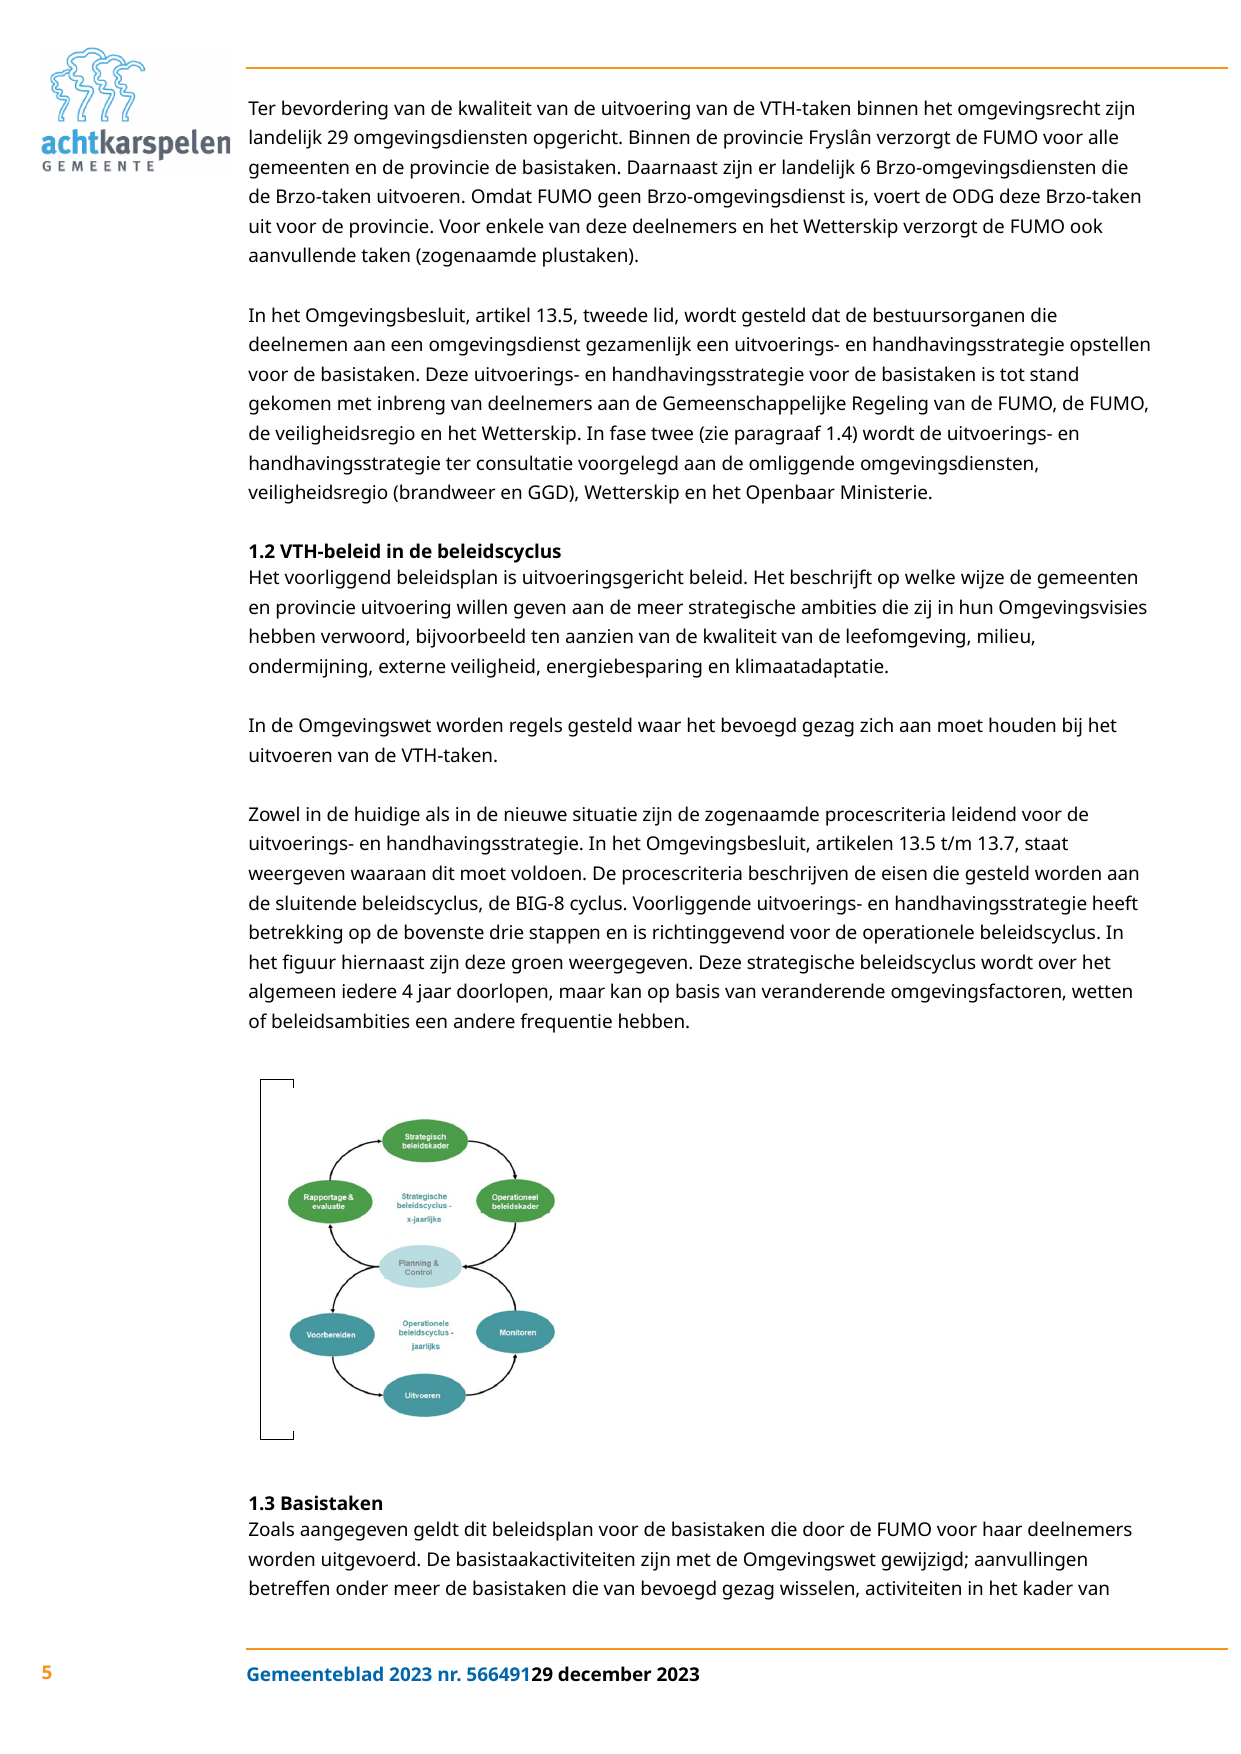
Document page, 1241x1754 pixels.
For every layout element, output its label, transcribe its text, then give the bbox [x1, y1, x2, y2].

picture [268, 1088, 565, 1431]
text Het voorliggend beleidsplan is uitvoeringsgericht beleid. Het beschrijft op welke wijze de gemeenten en provincie uitvoering willen geven aan de meer strategische ambities die zij in hun Omgevingsvisies hebben verwoord, bijvoorbeeld ten aanzien van de kwaliteit van de leefomgeving, milieu, ondermijning, externe veiligheid, energiebesparing en klimaatadaptatie. [248, 564, 1152, 679]
text Zoals aangegeven geldt dit beleidsplan voor de basistaken die door de FUMO voor haar deelnemers worden uitgevoerd. De basistaakactiviteiten zijn met de Omgevingswet gewijzigd; aanvullingen betreffen onder meer de basistaken die van bevoegd gezag wisselen, activiteiten in het kader van [248, 1516, 1152, 1601]
text In het Omgevingsbesluit, artikel 13.5, tweede lid, wordt gesteld dat de bestuursorganen die deelnemen aan een omgevingsdienst gezamenlijk een uitvoerings- en handhavingsstrategie opstellen voor de basistaken. Deze uitvoerings- en handhavingsstrategie voor de basistaken is tot stand gekomen met inbreng van deelnemers aan de Gemeenschappelijke Regeling van de FUMO, de FUMO, de veiligheidsregio en het Wetterskip. In fase twee (zie paragraaf 1.4) wordt de uitvoerings- en handhavingsstrategie ter consultatie voorgelegd aan de omliggende omgevingsdiensten, veiligheidsregio (brandweer en GGD), Wetterskip en het Openbaar Ministerie. [248, 302, 1152, 505]
picture [41, 47, 231, 172]
text In de Omgevingswet worden regels gesteld waar het bevoegd gezag zich aan moet houden bij het uitvoeren van de VTH-taken. [248, 712, 1152, 767]
text 1.2 VTH-beleid in de beleidscyclus [248, 538, 1152, 564]
text Zowel in de huidige als in de nieuwe situatie zijn de zogenaamde procescriteria leidend voor de uitvoerings- en handhavingsstrategie. In het Omgevingsbesluit, artikelen 13.5 t/m 13.7, staat weergeven waaraan dit moet voldoen. De procescriteria beschrijven de eisen die gesteld worden aan de sluitende beleidscyclus, de BIG-8 cyclus. Voorliggende uitvoerings- en handhavingsstrategie heeft betrekking op de bovenste drie stappen en is richtinggevend voor de operationele beleidscyclus. In het figuur hiernaast zijn deze groen weergegeven. Deze strategische beleidscyclus wordt over het algemeen iedere 4 jaar doorlopen, maar kan op basis van veranderende omgevingsfactoren, wetten of beleidsambities een andere frequentie hebben. [248, 801, 1152, 1034]
text 1.3 Basistaken [248, 1490, 1152, 1516]
text Ter bevordering van de kwaliteit van de uitvoering van de VTH-taken binnen het omgevingsrecht zijn landelijk 29 omgevingsdiensten opgericht. Binnen de provincie Fryslân verzorgt de FUMO voor alle gemeenten en de provincie de basistaken. Daarnaast zijn er landelijk 6 Brzo-omgevingsdiensten die de Brzo-taken uitvoeren. Omdat FUMO geen Brzo-omgevingsdienst is, voert de ODG deze Brzo-taken uit voor de provincie. Voor enkele van deze deelnemers en het Wetterskip verzorgt de FUMO ook aanvullende taken (zogenaamde plustaken). [248, 95, 1152, 268]
